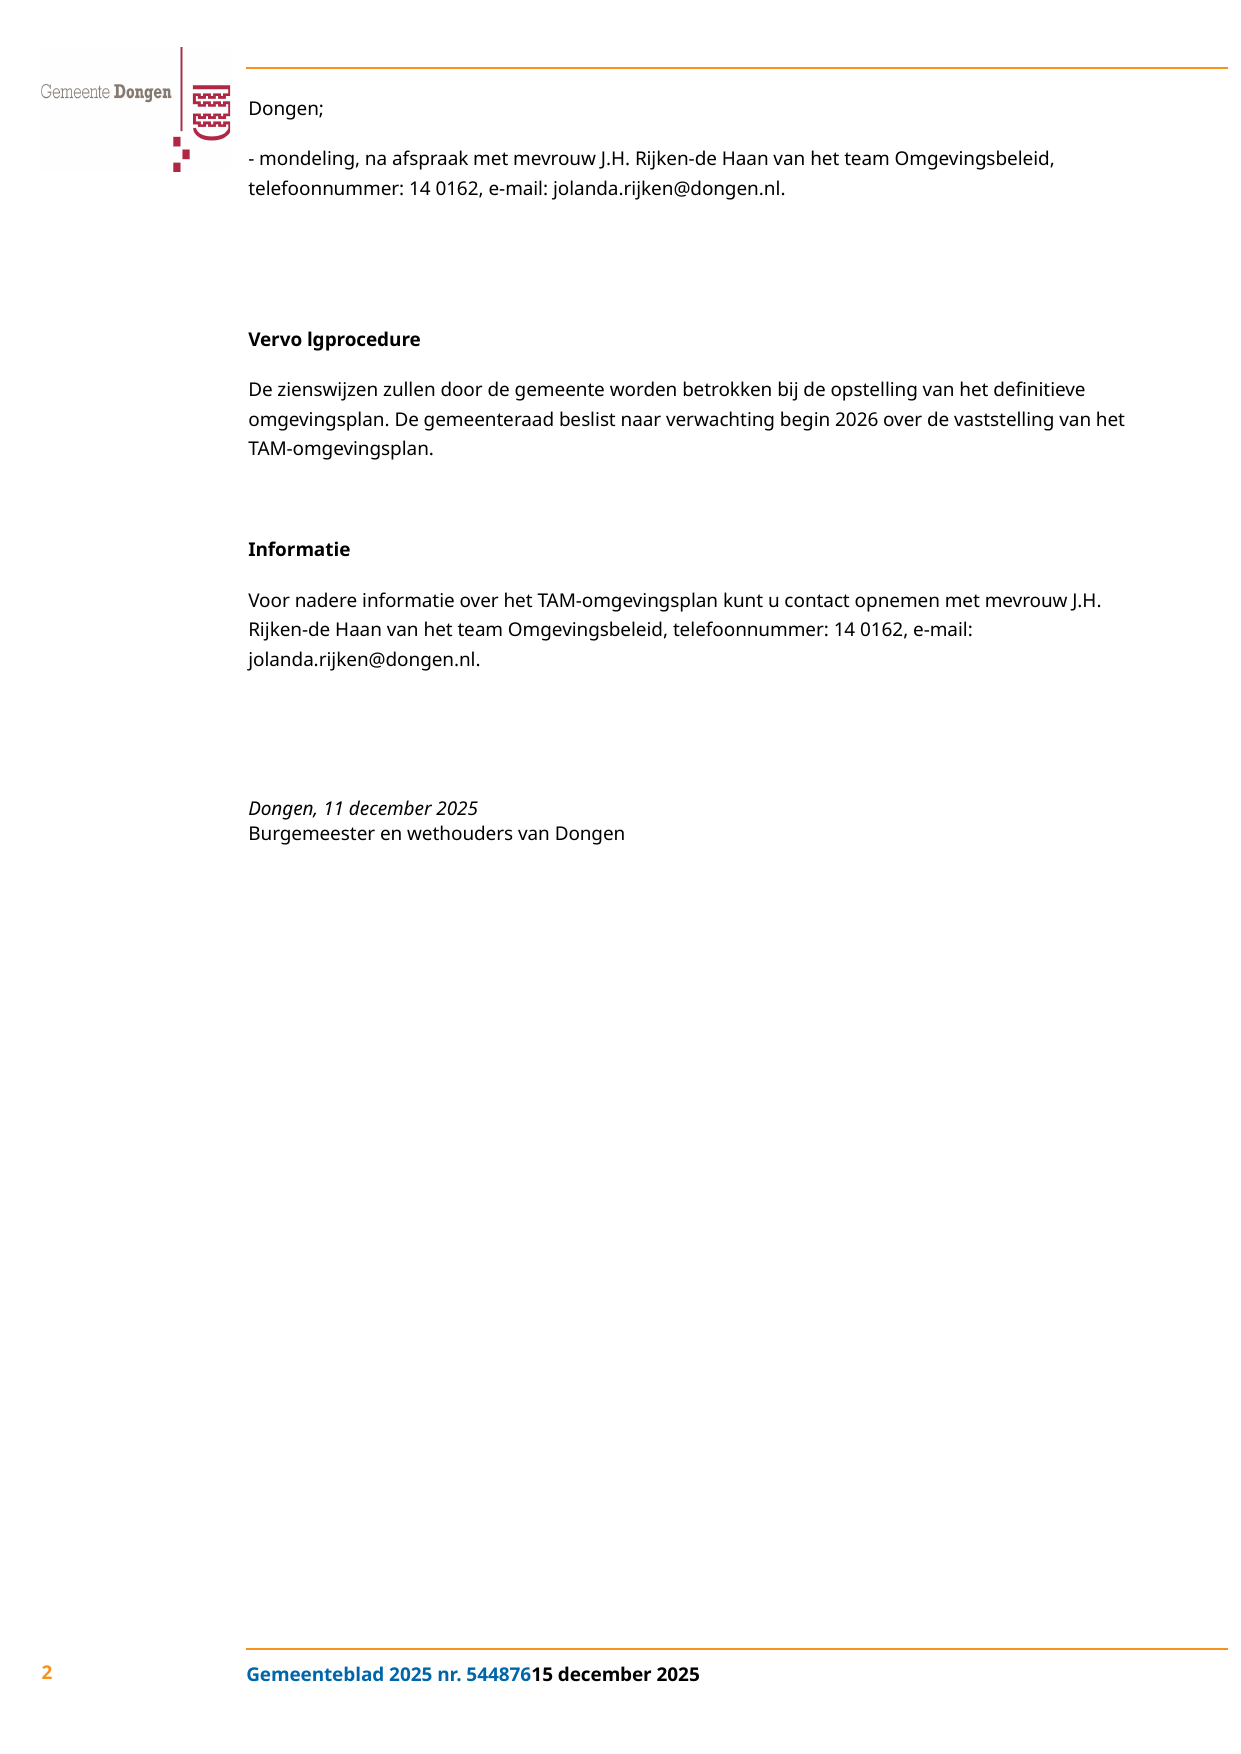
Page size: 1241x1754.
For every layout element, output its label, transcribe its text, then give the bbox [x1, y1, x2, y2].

text Vervo lgprocedure [248, 326, 1152, 352]
text Dongen; [248, 95, 1152, 121]
text Dongen, 11 december 2025 [248, 795, 1152, 820]
text Informatie [248, 536, 1152, 562]
text Voor nadere informatie over het TAM-omgevingsplan kunt u contact opnemen met mevrouw J.H. Rijken-de Haan van het team Omgevingsbeleid, telefoonnummer: 14 0162, e-mail: jolanda.rijken@dongen.nl. [248, 587, 1152, 672]
picture [41, 47, 231, 172]
text De zienswijzen zullen door de gemeente worden betrokken bij de opstelling van het definitieve omgevingsplan. De gemeenteraad beslist naar verwachting begin 2026 over de vaststelling van het TAM-omgevingsplan. [248, 376, 1152, 461]
text Burgemeester en wethouders van Dongen [248, 820, 1152, 846]
text - mondeling, na afspraak met mevrouw J.H. Rijken-de Haan van het team Omgevingsbeleid, telefoonnummer: 14 0162, e-mail: jolanda.rijken@dongen.nl. [248, 145, 1152, 201]
